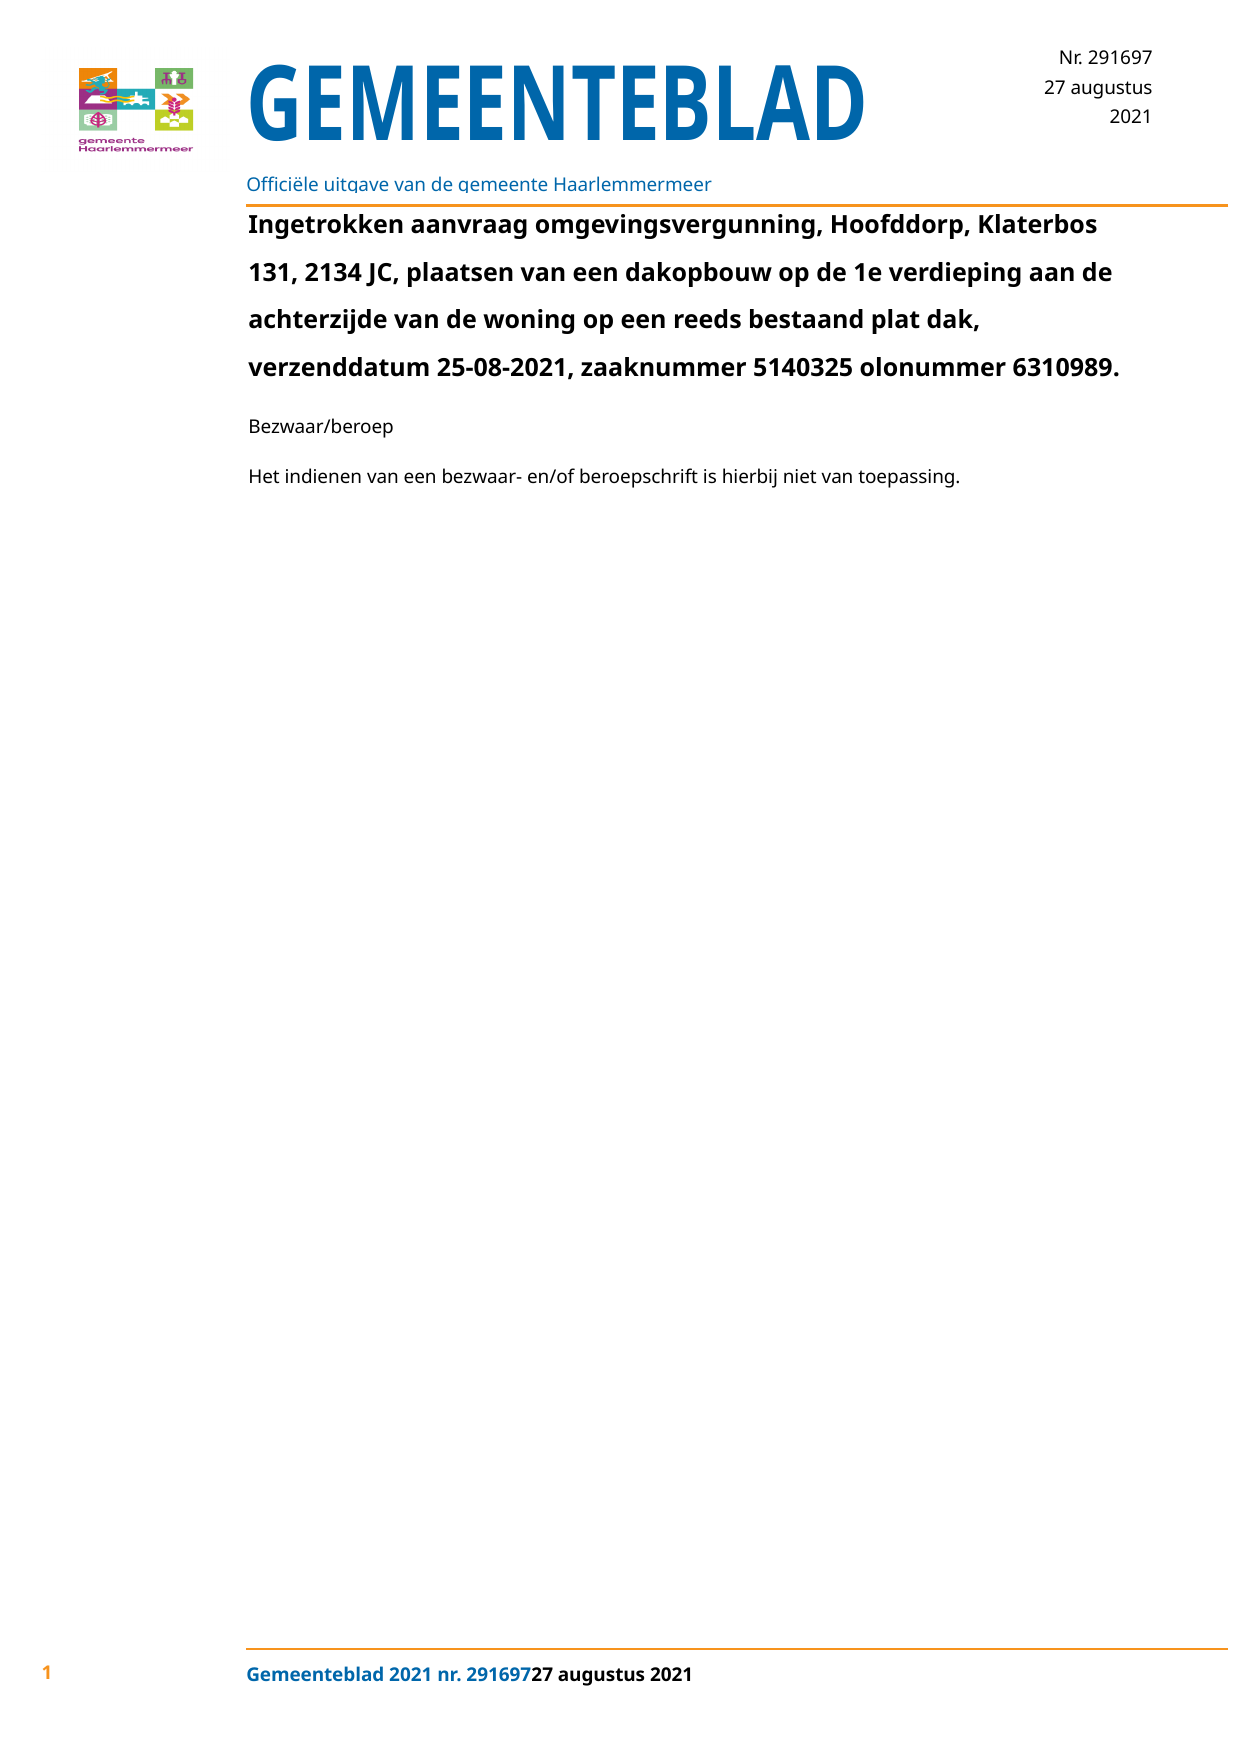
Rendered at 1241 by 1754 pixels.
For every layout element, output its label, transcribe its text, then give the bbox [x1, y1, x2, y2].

text Ingetrokken aanvraag omgevingsvergunning, Hoofddorp, Klaterbos 131, 2134 JC, plaatsen van een dakopbouw op de 1e verdieping aan de achterzijde van de woning op een reeds bestaand plat dak, verzenddatum 25-08-2021, zaaknummer 5140325 olonummer 6310989. [248, 207, 1152, 384]
text Het indienen van een bezwaar- en/of beroepschrift is hierbij niet van toepassing. [248, 463, 1152, 489]
text Bezwaar/beroep [248, 413, 1152, 439]
picture [41, 47, 231, 172]
